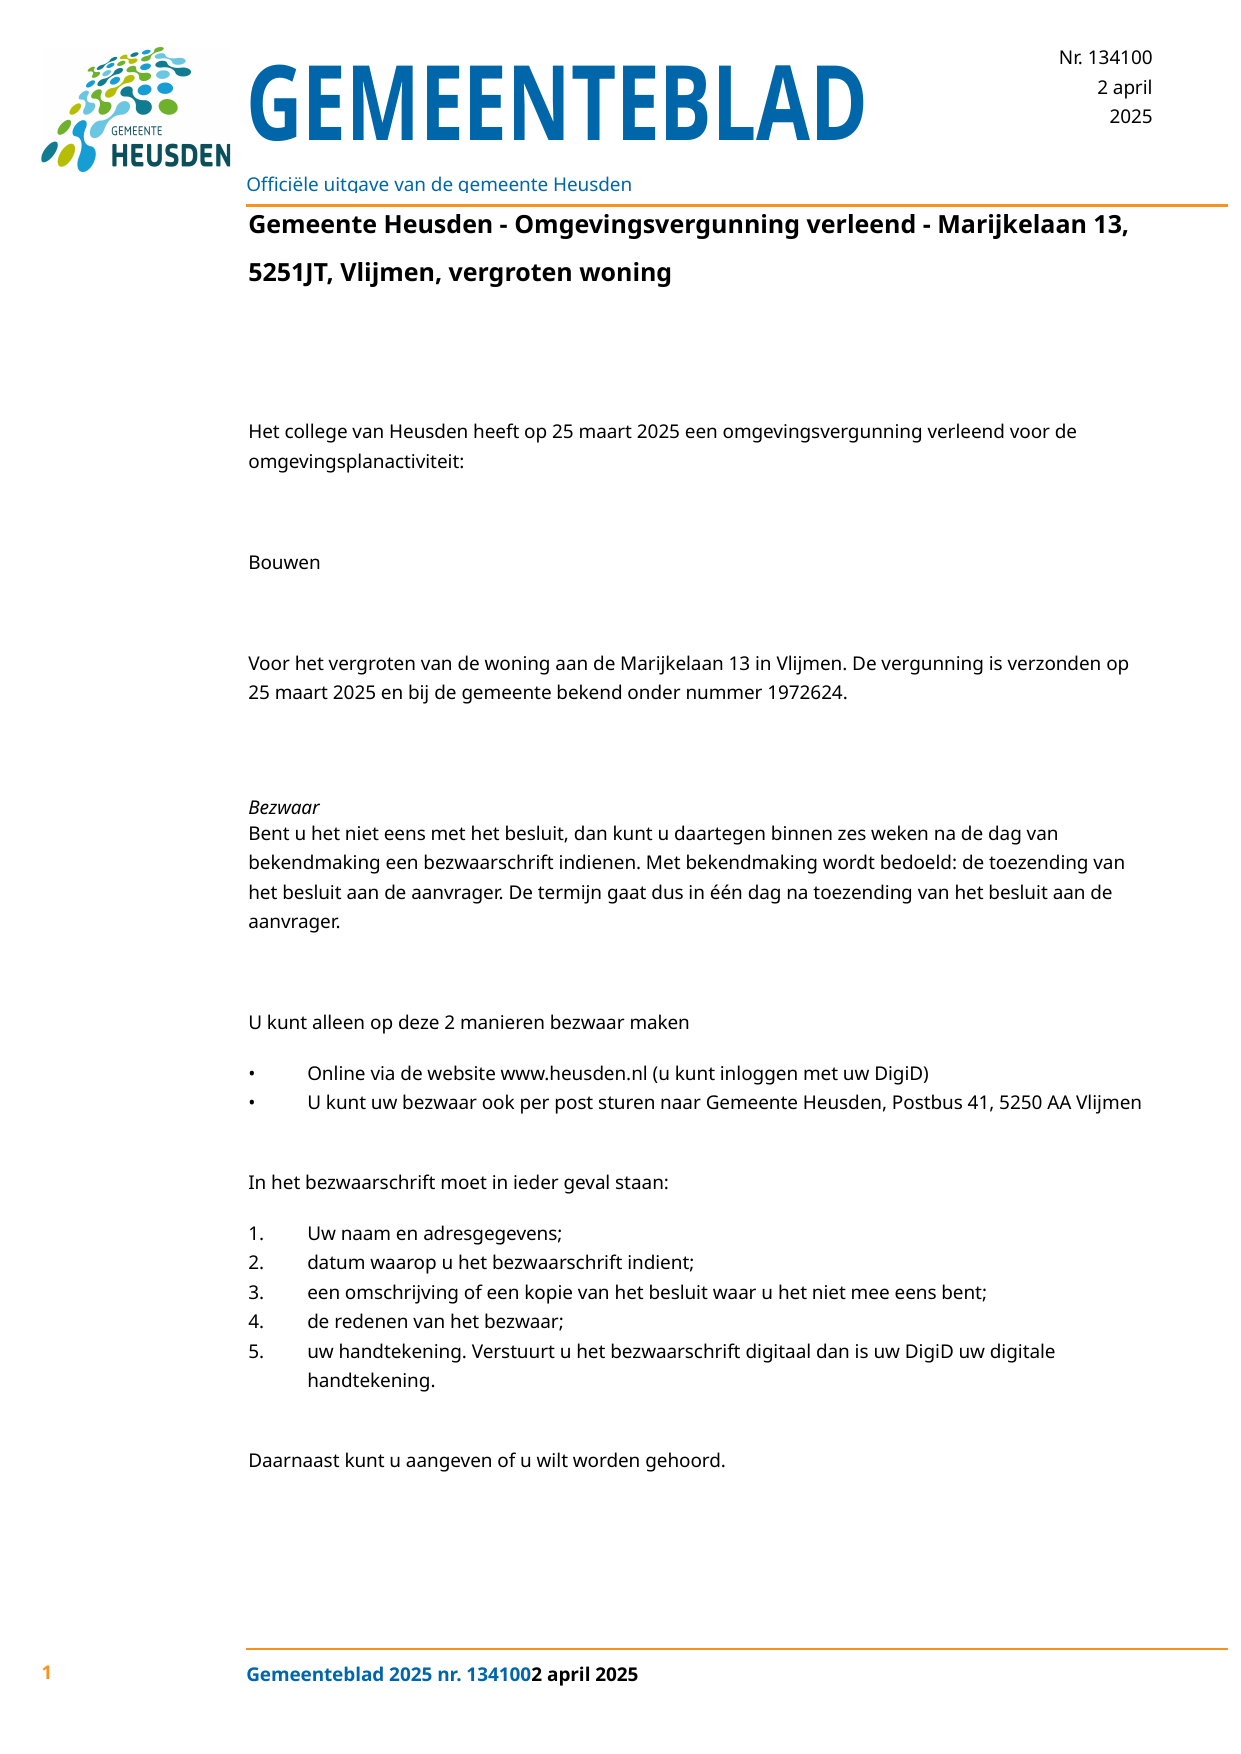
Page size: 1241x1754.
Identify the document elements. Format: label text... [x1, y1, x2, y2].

picture [41, 47, 231, 172]
text In het bezwaarschrift moet in ieder geval staan: [248, 1169, 1152, 1195]
list Uw naam en adresgegevens; [248, 1220, 1152, 1245]
list U kunt uw bezwaar ook per post sturen naar Gemeente Heusden, Postbus 41, 5250 AA Vlijmen [248, 1089, 1152, 1115]
text U kunt alleen op deze 2 manieren bezwaar maken [248, 1009, 1152, 1035]
list datum waarop u het bezwaarschrift indient; [248, 1249, 1152, 1275]
text Voor het vergroten van de woning aan de Marijkelaan 13 in Vlijmen. De vergunning is verzonden op 25 maart 2025 en bij de gemeente bekend onder nummer 1972624. [248, 650, 1152, 705]
text Daarnaast kunt u aangeven of u wilt worden gehoord. [248, 1448, 1152, 1473]
list Online via de website www.heusden.nl (u kunt inloggen met uw DigiD) [248, 1060, 1152, 1085]
text Bezwaar [248, 794, 1152, 820]
text Bouwen [248, 549, 1152, 575]
text Bent u het niet eens met het besluit, dan kunt u daartegen binnen zes weken na de dag van bekendmaking een bezwaarschrift indienen. Met bekendmaking wordt bedoeld: de toezending van het besluit aan de aanvrager. De termijn gaat dus in één dag na toezending van het besluit aan de aanvrager. [248, 820, 1152, 934]
text Gemeente Heusden - Omgevingsvergunning verleend - Marijkelaan 13, 5251JT, Vlijmen, vergroten woning [248, 207, 1152, 288]
list de redenen van het bezwaar; [248, 1308, 1152, 1334]
list een omschrijving of een kopie van het besluit waar u het niet mee eens bent; [248, 1279, 1152, 1304]
list uw handtekening. Verstuurt u het bezwaarschrift digitaal dan is uw DigiD uw digitale handtekening. [248, 1338, 1152, 1393]
text Het college van Heusden heeft op 25 maart 2025 een omgevingsvergunning verleend voor de omgevingsplanactiviteit: [248, 419, 1152, 474]
